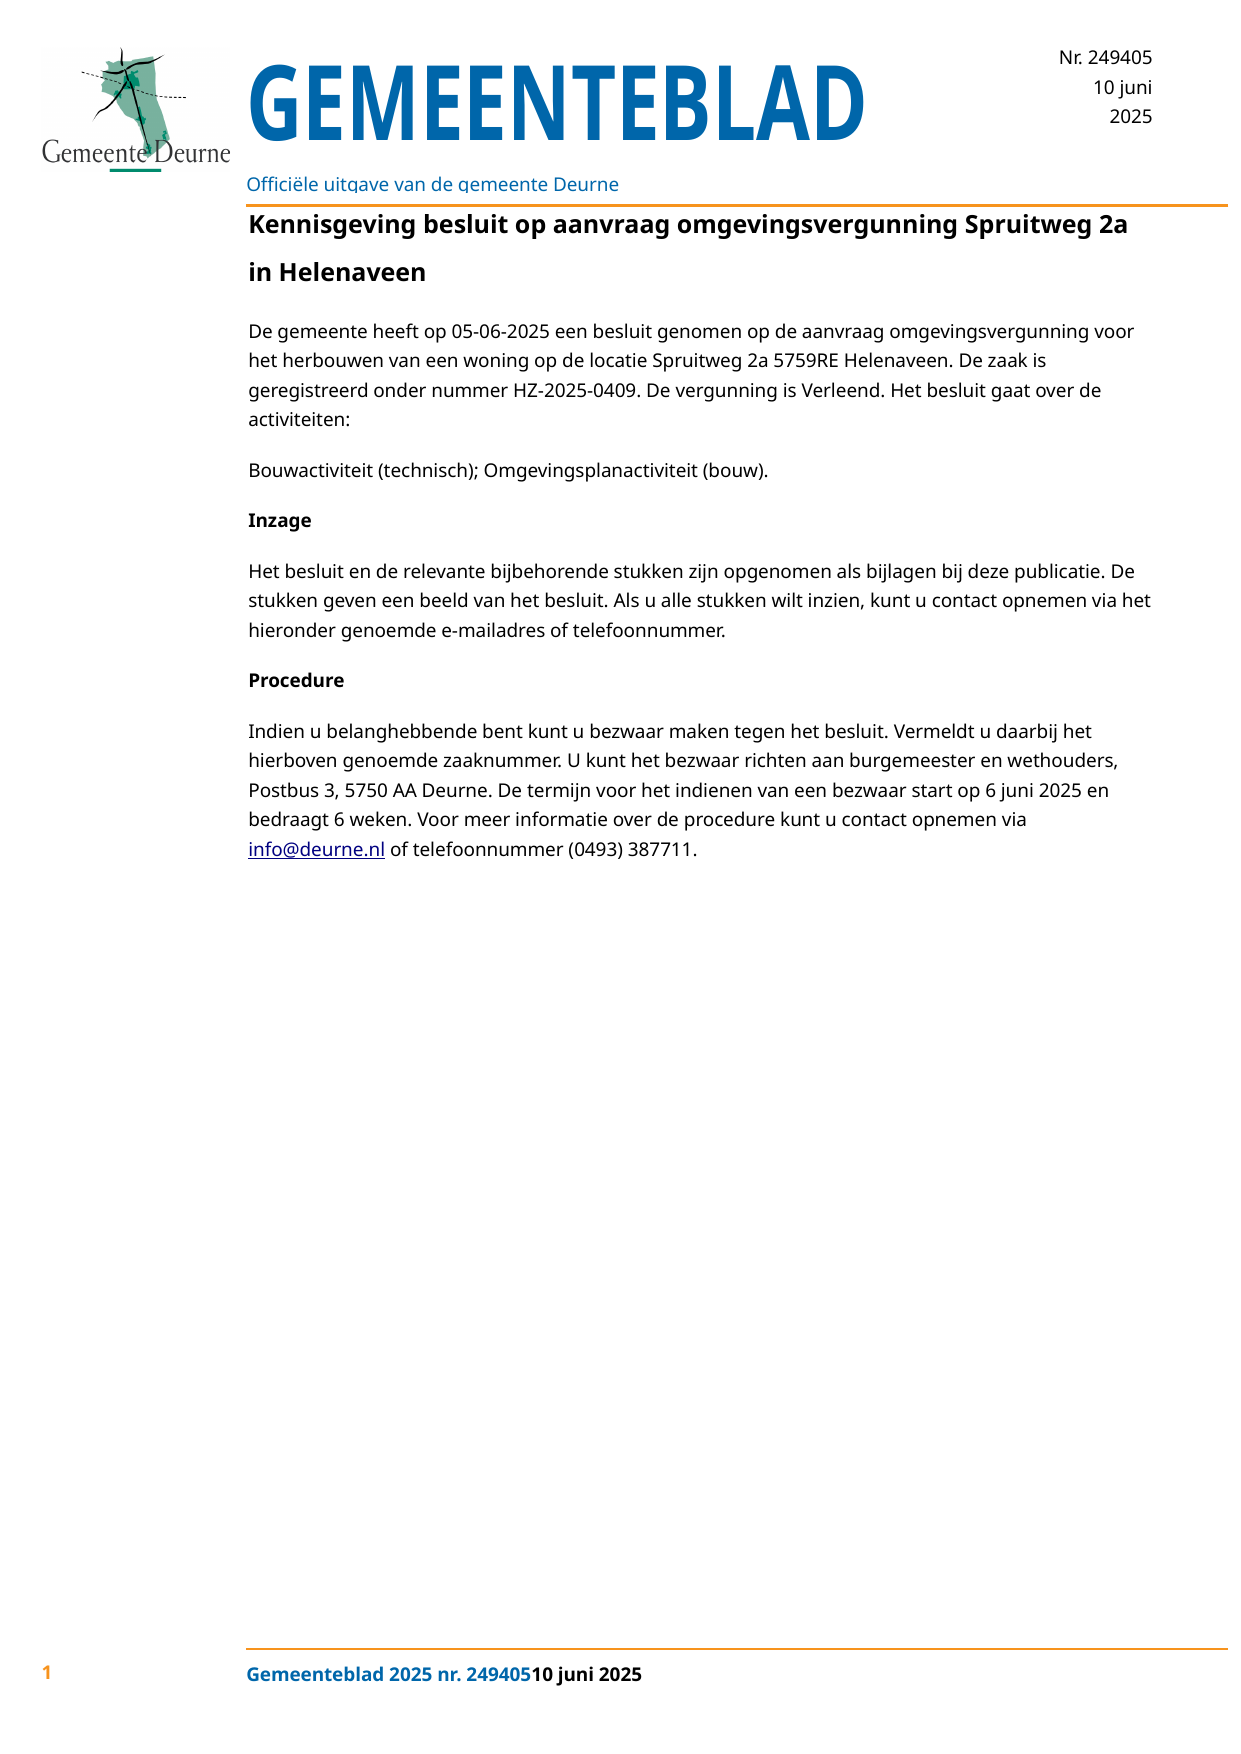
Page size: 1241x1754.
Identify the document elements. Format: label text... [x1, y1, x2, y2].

picture [41, 47, 231, 172]
text Het besluit en de relevante bijbehorende stukken zijn opgenomen als bijlagen bij deze publicatie. De stukken geven een beeld van het besluit. Als u alle stukken wilt inzien, kunt u contact opnemen via het hieronder genoemde e-mailadres of telefoonnummer. [248, 558, 1152, 643]
text Kennisgeving besluit op aanvraag omgevingsvergunning Spruitweg 2a in Helenaveen [248, 207, 1152, 288]
text Procedure [248, 667, 1152, 693]
text Bouwactiviteit (technisch); Omgevingsplanactiviteit (bouw). [248, 457, 1152, 483]
text Inzage [248, 507, 1152, 533]
text Indien u belanghebbende bent kunt u bezwaar maken tegen het besluit. Vermeldt u daarbij het hierboven genoemde zaaknummer. U kunt het bezwaar richten aan burgemeester en wethouders, Postbus 3, 5750 AA Deurne. De termijn voor het indienen van een bezwaar start op 6 juni 2025 en bedraagt 6 weken. Voor meer informatie over de procedure kunt u contact opnemen via info@deurne.nl of telefoonnummer (0493) 387711. [248, 718, 1152, 862]
text De gemeente heeft op 05-06-2025 een besluit genomen op de aanvraag omgevingsvergunning voor het herbouwen van een woning op de locatie Spruitweg 2a 5759RE Helenaveen. De zaak is geregistreerd onder nummer HZ-2025-0409. De vergunning is Verleend. Het besluit gaat over de activiteiten: [248, 318, 1152, 432]
